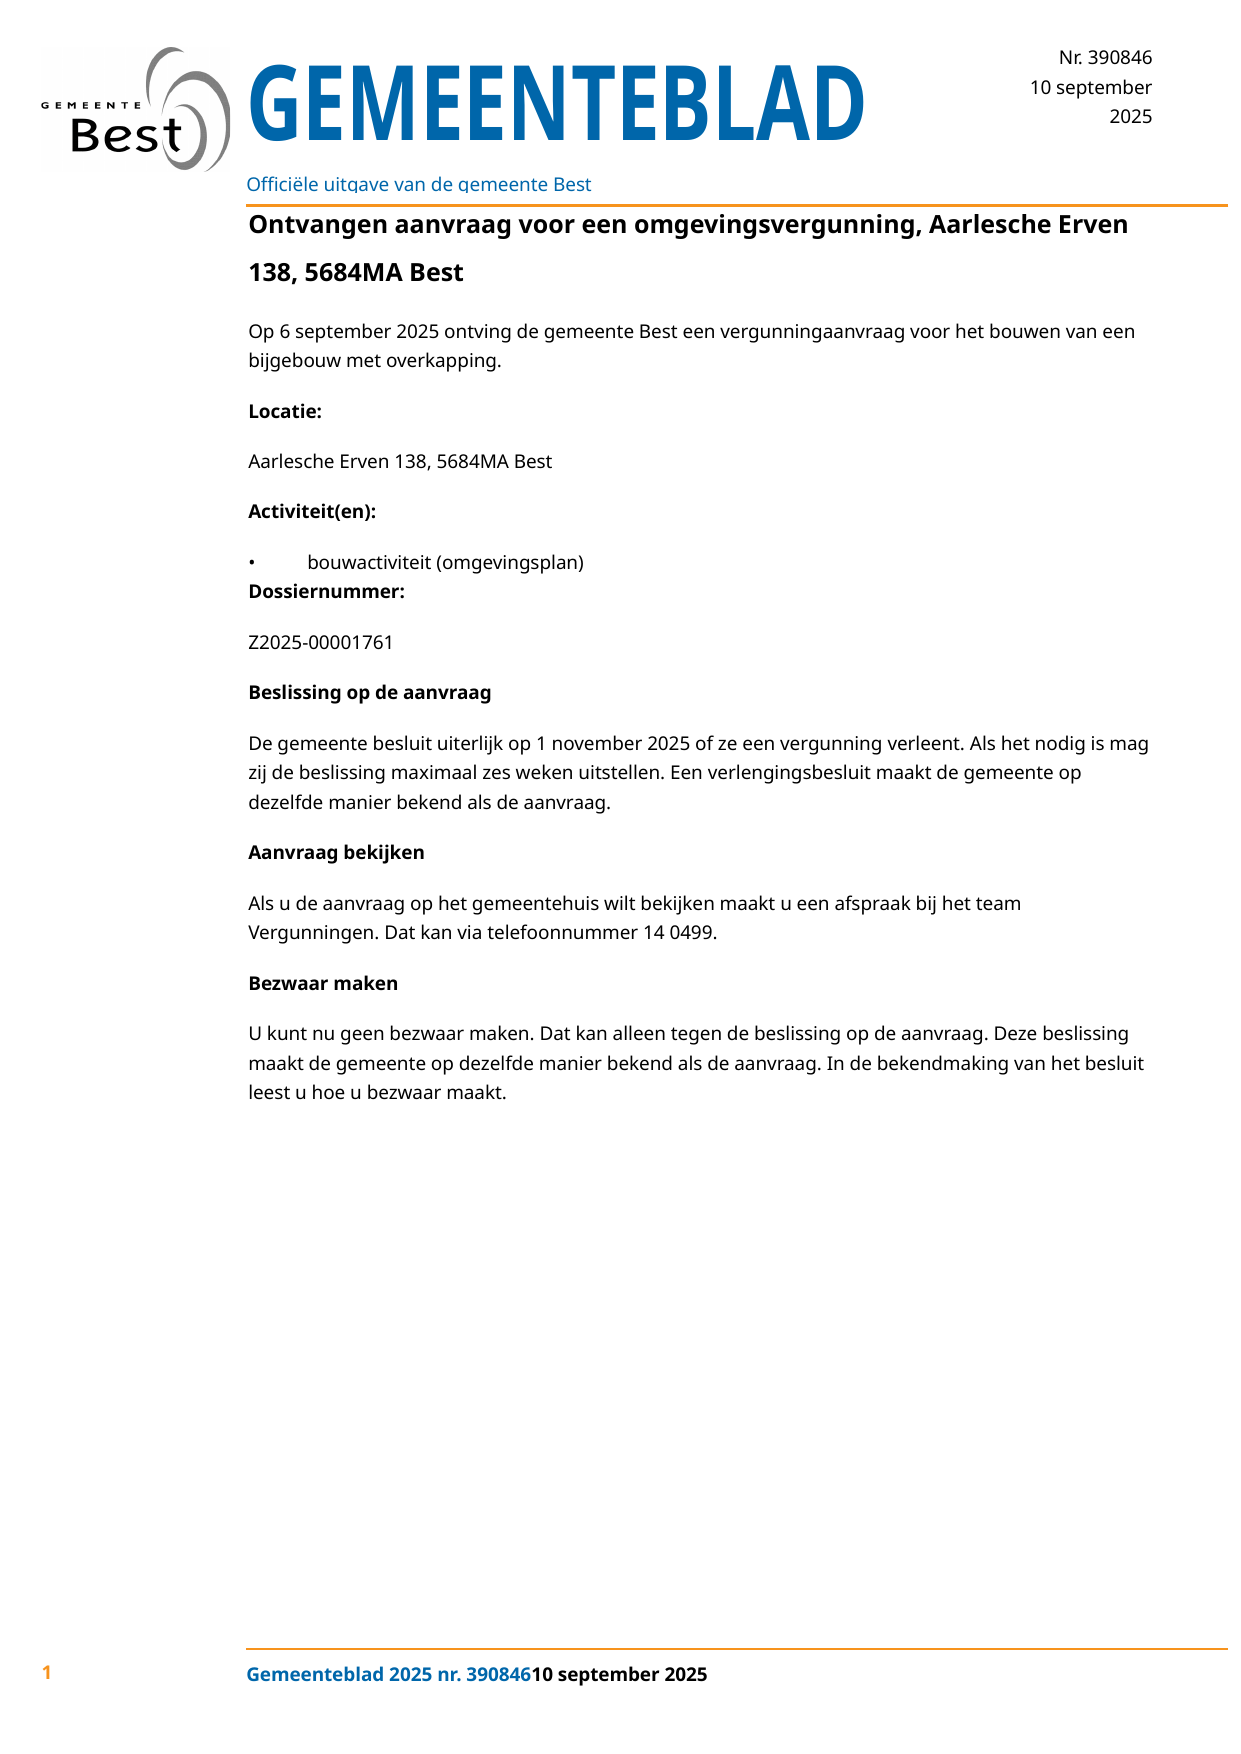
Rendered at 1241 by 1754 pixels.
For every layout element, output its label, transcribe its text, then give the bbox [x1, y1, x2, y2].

text Als u de aanvraag op het gemeentehuis wilt bekijken maakt u een afspraak bij het team Vergunningen. Dat kan via telefoonnummer 14 0499. [248, 890, 1152, 945]
text Activiteit(en): [248, 499, 1152, 524]
text Dossiernummer: [248, 579, 1152, 604]
text De gemeente besluit uiterlijk op 1 november 2025 of ze een vergunning verleent. Als het nodig is mag zij de beslissing maximaal zes weken uitstellen. Een verlengingsbesluit maakt de gemeente op dezelfde manier bekend als de aanvraag. [248, 730, 1152, 815]
text Locatie: [248, 398, 1152, 424]
text Bezwaar maken [248, 970, 1152, 996]
text Ontvangen aanvraag voor een omgevingsvergunning, Aarlesche Erven 138, 5684MA Best [248, 207, 1152, 288]
text Aarlesche Erven 138, 5684MA Best [248, 448, 1152, 474]
text U kunt nu geen bezwaar maken. Dat kan alleen tegen de beslissing op de aanvraag. Deze beslissing maakt de gemeente op dezelfde manier bekend als de aanvraag. In de bekendmaking van het besluit leest u hoe u bezwaar maakt. [248, 1020, 1152, 1105]
picture [41, 47, 231, 172]
list bouwactiviteit (omgevingsplan) [248, 549, 1152, 575]
text Op 6 september 2025 ontving de gemeente Best een vergunningaanvraag voor het bouwen van een bijgebouw met overkapping. [248, 318, 1152, 373]
text Beslissing op de aanvraag [248, 679, 1152, 705]
text Z2025-00001761 [248, 629, 1152, 655]
text Aanvraag bekijken [248, 839, 1152, 865]
